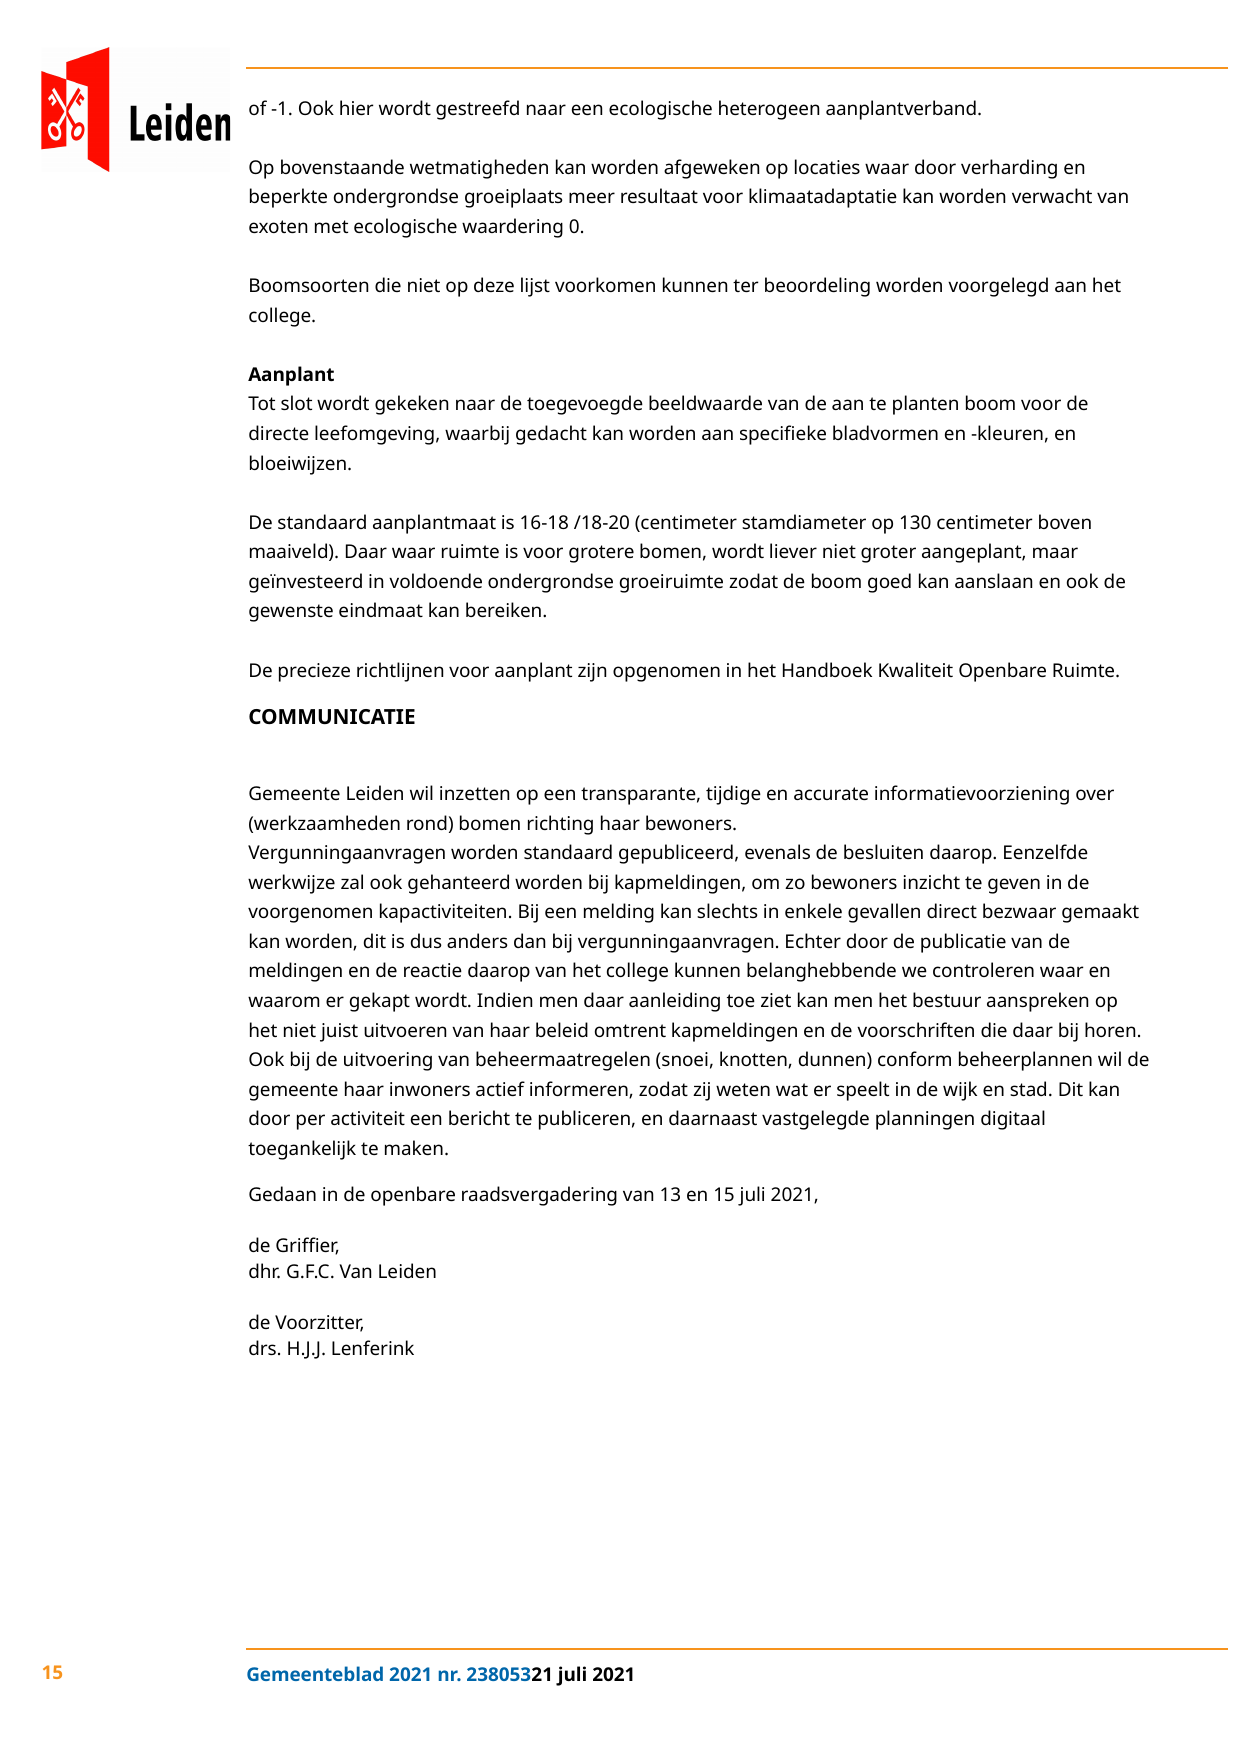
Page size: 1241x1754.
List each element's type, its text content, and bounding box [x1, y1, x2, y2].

text Ook bij de uitvoering van beheermaatregelen (snoei, knotten, dunnen) conform beheerplannen wil de gemeente haar inwoners actief informeren, zodat zij weten wat er speelt in de wijk en stad. Dit kan door per activiteit een bericht te publiceren, en daarnaast vastgelegde planningen digitaal toegankelijk te maken. [248, 1046, 1152, 1161]
text drs. H.J.J. Lenferink [248, 1335, 1152, 1361]
text De standaard aanplantmaat is 16-18 /18-20 (centimeter stamdiameter op 130 centimeter boven maaiveld). Daar waar ruimte is voor grotere bomen, wordt liever niet groter aangeplant, maar geïnvesteerd in voldoende ondergrondse groeiruimte zodat de boom goed kan aanslaan en ook de gewenste eindmaat kan bereiken. [248, 509, 1152, 623]
text Gedaan in de openbare raadsvergadering van 13 en 15 juli 2021, [248, 1181, 1152, 1207]
text Gemeente Leiden wil inzetten op een transparante, tijdige en accurate informatievoorziening over (werkzaamheden rond) bomen richting haar bewoners. [248, 780, 1152, 836]
text Boomsoorten die niet op deze lijst voorkomen kunnen ter beoordeling worden voorgelegd aan het college. [248, 272, 1152, 328]
text dhr. G.F.C. Van Leiden [248, 1258, 1152, 1284]
text de Griffier, [248, 1232, 1152, 1258]
text De precieze richtlijnen voor aanplant zijn opgenomen in het Handboek Kwaliteit Openbare Ruimte. [248, 657, 1152, 683]
picture [41, 47, 231, 172]
text of -1. Ook hier wordt gestreefd naar een ecologische heterogeen aanplantverband. [248, 95, 1152, 121]
text COMMUNICATIE [248, 702, 1152, 731]
text Op bovenstaande wetmatigheden kan worden afgeweken op locaties waar door verharding en beperkte ondergrondse groeiplaats meer resultaat voor klimaatadaptatie kan worden verwacht van exoten met ecologische waardering 0. [248, 154, 1152, 239]
text de Voorzitter, [248, 1309, 1152, 1335]
text Tot slot wordt gekeken naar de toegevoegde beeldwaarde van de aan te planten boom voor de directe leefomgeving, waarbij gedacht kan worden aan specifieke bladvormen en -kleuren, en bloeiwijzen. [248, 391, 1152, 476]
text Aanplant [248, 361, 1152, 387]
text Vergunningaanvragen worden standaard gepubliceerd, evenals de besluiten daarop. Eenzelfde werkwijze zal ook gehanteerd worden bij kapmeldingen, om zo bewoners inzicht te geven in de voorgenomen kapactiviteiten. Bij een melding kan slechts in enkele gevallen direct bezwaar gemaakt kan worden, dit is dus anders dan bij vergunningaanvragen. Echter door de publicatie van de meldingen en de reactie daarop van het college kunnen belanghebbende we controleren waar en waarom er gekapt wordt. Indien men daar aanleiding toe ziet kan men het bestuur aanspreken op het niet juist uitvoeren van haar beleid omtrent kapmeldingen en de voorschriften die daar bij horen. [248, 839, 1152, 1043]
